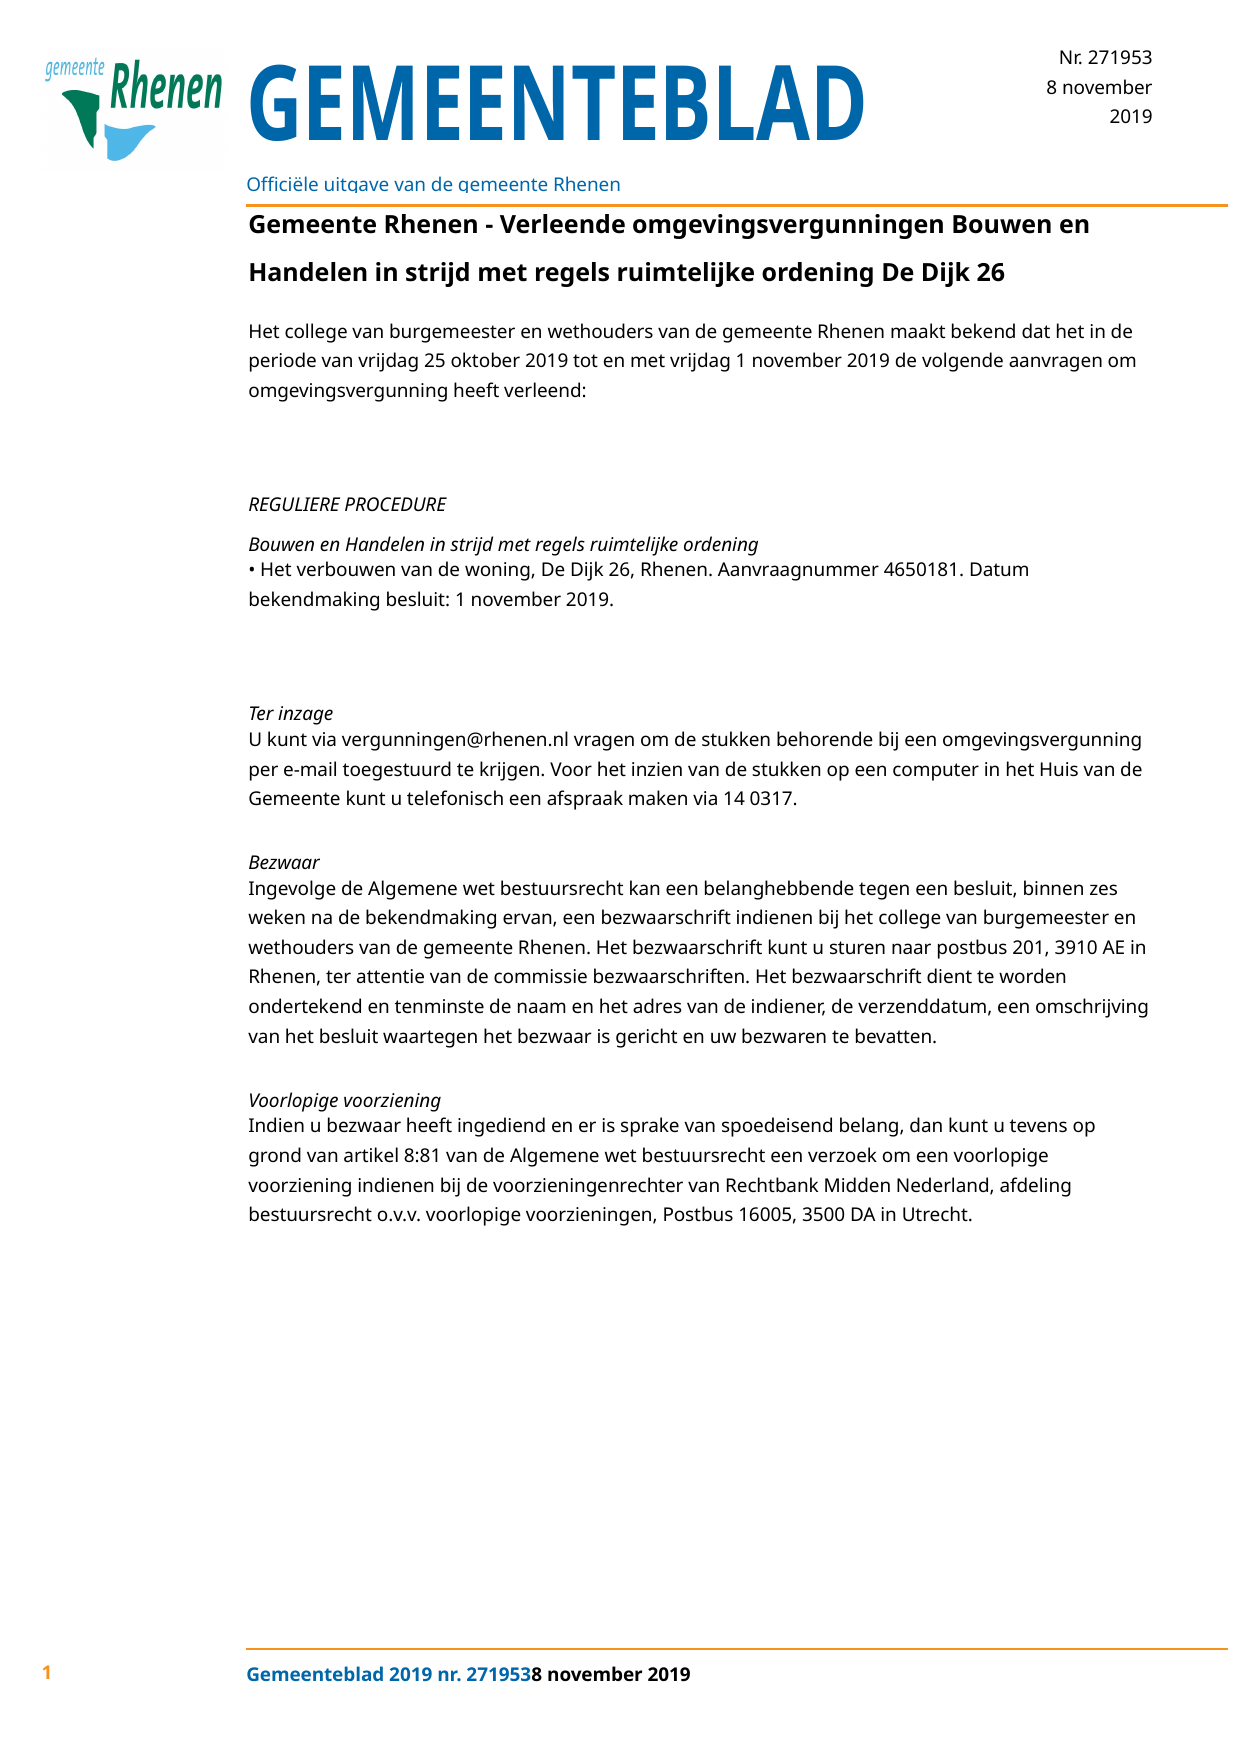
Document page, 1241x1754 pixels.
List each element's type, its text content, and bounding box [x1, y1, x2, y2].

text U kunt via vergunningen@rhenen.nl vragen om de stukken behorende bij een omgevingsvergunning per e-mail toegestuurd te krijgen. Voor het inzien van de stukken op een computer in het Huis van de Gemeente kunt u telefonisch een afspraak maken via 14 0317. [248, 726, 1152, 811]
text REGULIERE PROCEDURE [248, 491, 1152, 517]
text Bezwaar [248, 849, 1152, 875]
text Bouwen en Handelen in strijd met regels ruimtelijke ordening [248, 531, 1152, 556]
text Gemeente Rhenen - Verleende omgevingsvergunningen Bouwen en Handelen in strijd met regels ruimtelijke ordening De Dijk 26 [248, 207, 1152, 288]
picture [41, 47, 231, 172]
text • Het verbouwen van de woning, De Dijk 26, Rhenen. Aanvraagnummer 4650181. Datum bekendmaking besluit: 1 november 2019. [248, 556, 1152, 612]
text Ter inzage [248, 700, 1152, 726]
text Het college van burgemeester en wethouders van de gemeente Rhenen maakt bekend dat het in de periode van vrijdag 25 oktober 2019 tot en met vrijdag 1 november 2019 de volgende aanvragen om omgevingsvergunning heeft verleend: [248, 318, 1152, 403]
text Ingevolge de Algemene wet bestuursrecht kan een belanghebbende tegen een besluit, binnen zes weken na de bekendmaking ervan, een bezwaarschrift indienen bij het college van burgemeester en wethouders van de gemeente Rhenen. Het bezwaarschrift kunt u sturen naar postbus 201, 3910 AE in Rhenen, ter attentie van de commissie bezwaarschriften. Het bezwaarschrift dient te worden ondertekend en tenminste de naam en het adres van de indiener, de verzenddatum, een omschrijving van het besluit waartegen het bezwaar is gericht en uw bezwaren te bevatten. [248, 875, 1152, 1049]
text Voorlopige voorziening [248, 1087, 1152, 1113]
text Indien u bezwaar heeft ingediend en er is sprake van spoedeisend belang, dan kunt u tevens op grond van artikel 8:81 van de Algemene wet bestuursrecht een verzoek om een voorlopige voorziening indienen bij de voorzieningenrechter van Rechtbank Midden Nederland, afdeling bestuursrecht o.v.v. voorlopige voorzieningen, Postbus 16005, 3500 DA in Utrecht. [248, 1113, 1152, 1227]
